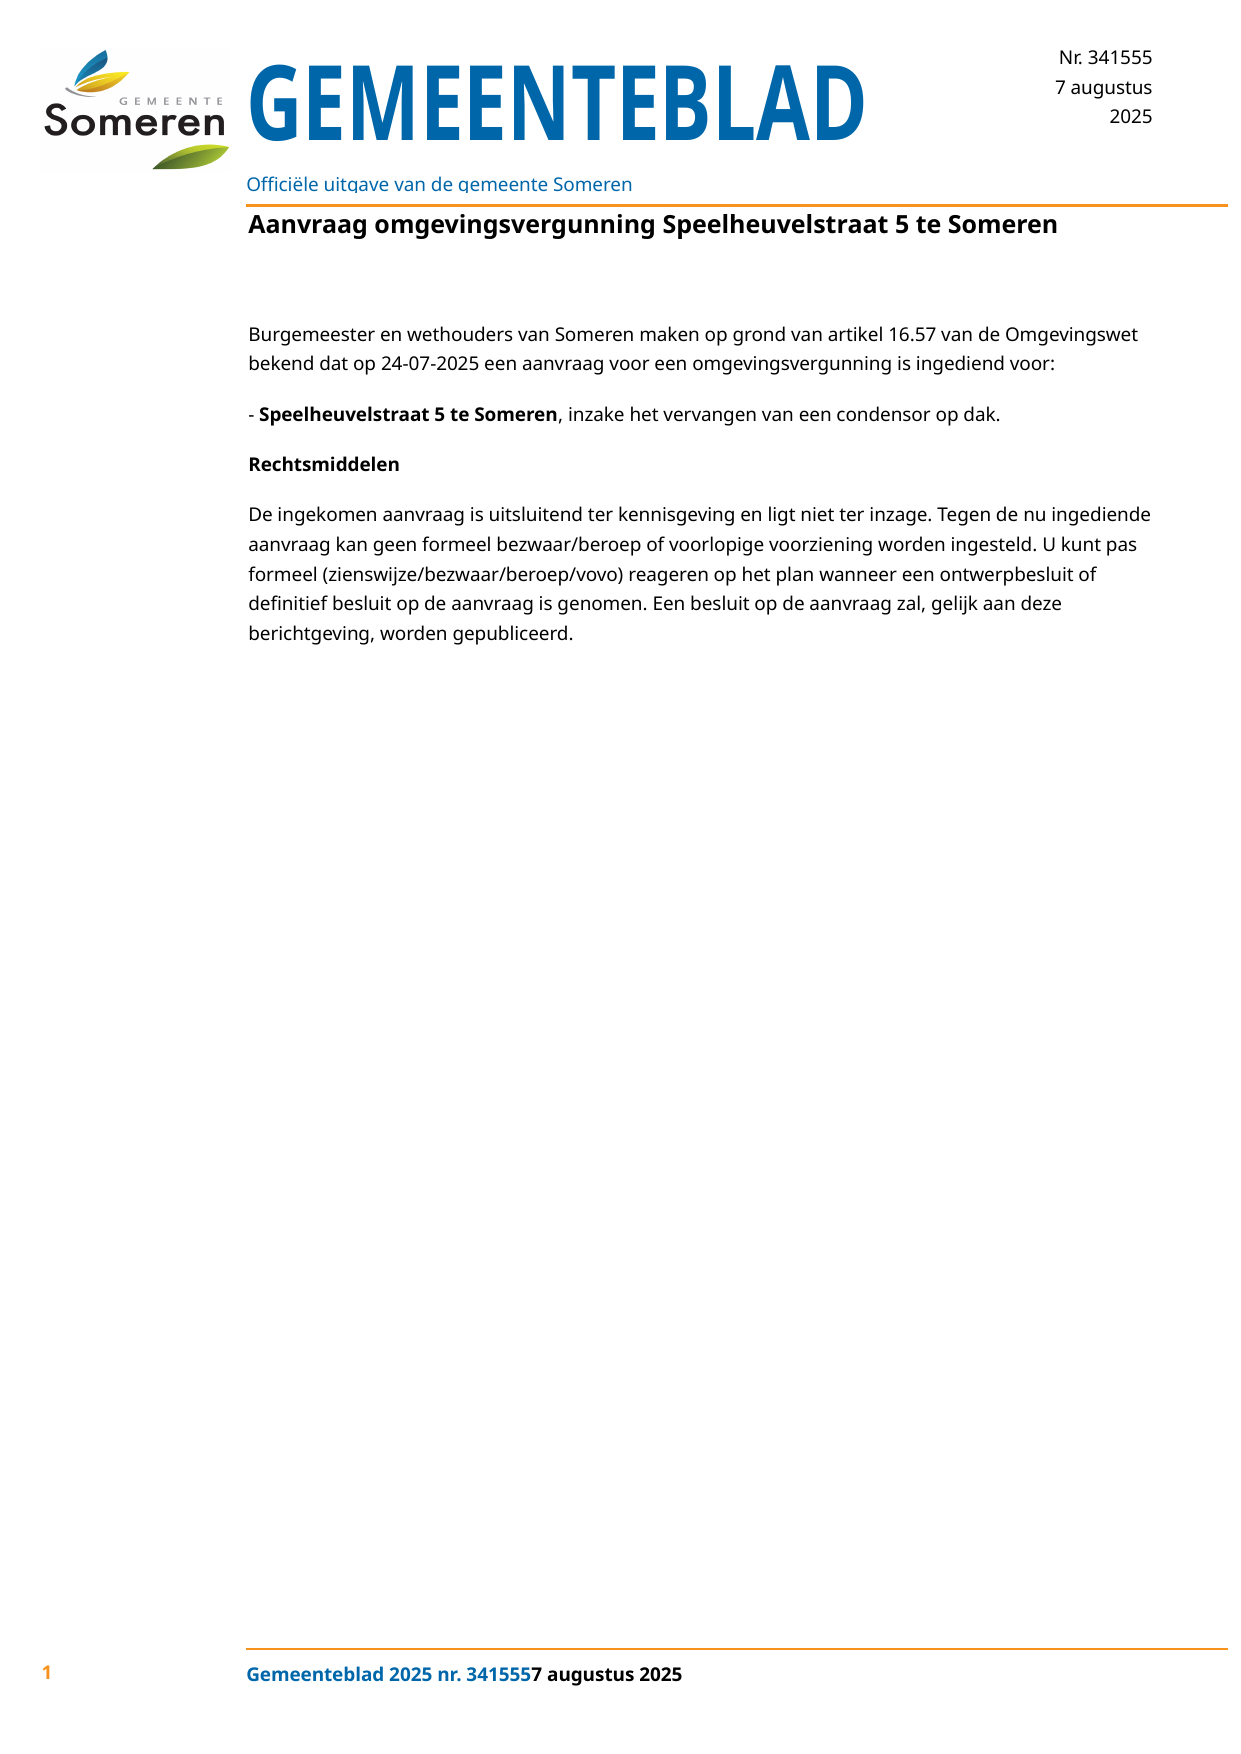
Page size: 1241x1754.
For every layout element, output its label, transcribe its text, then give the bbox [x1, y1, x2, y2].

text Aanvraag omgevingsvergunning Speelheuvelstraat 5 te Someren [248, 207, 1152, 241]
text Burgemeester en wethouders van Someren maken op grond van artikel 16.57 van de Omgevingswet bekend dat op 24-07-2025 een aanvraag voor een omgevingsvergunning is ingediend voor: [248, 321, 1152, 376]
picture [41, 47, 231, 172]
text De ingekomen aanvraag is uitsluitend ter kennisgeving en ligt niet ter inzage. Tegen de nu ingediende aanvraag kan geen formeel bezwaar/beroep of voorlopige voorziening worden ingesteld. U kunt pas formeel (zienswijze/bezwaar/beroep/vovo) reageren op het plan wanneer een ontwerpbesluit of definitief besluit op de aanvraag is genomen. Een besluit op de aanvraag zal, gelijk aan deze berichtgeving, worden gepubliceerd. [248, 502, 1152, 646]
text - Speelheuvelstraat 5 te Someren, inzake het vervangen van een condensor op dak. [248, 401, 1152, 426]
text Rechtsmiddelen [248, 451, 1152, 477]
